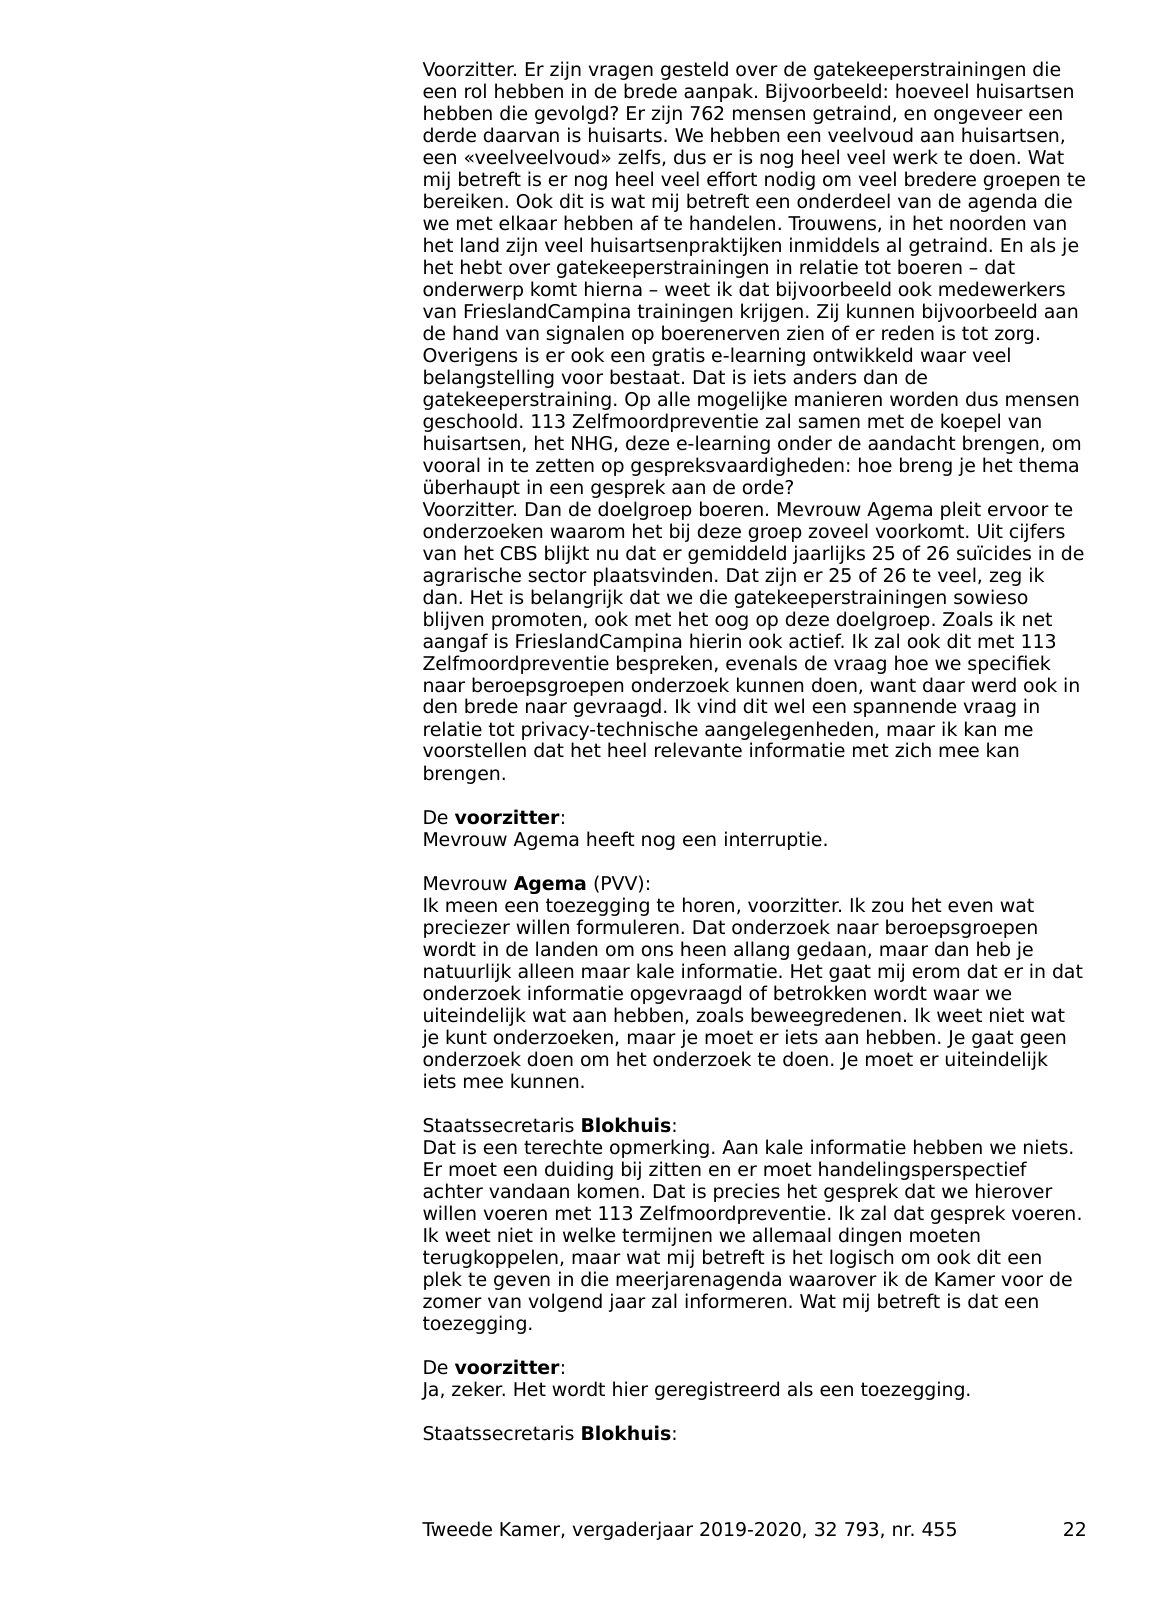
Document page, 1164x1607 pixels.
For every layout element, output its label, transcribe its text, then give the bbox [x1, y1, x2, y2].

text Mevrouw Agema heeft nog een interruptie. [422, 828, 1087, 851]
text De voorzitter: [422, 807, 1087, 828]
text Staatssecretaris Blokhuis: [422, 1115, 1087, 1137]
text Mevrouw Agema (PVV): [422, 873, 1087, 895]
text Ik meen een toezegging te horen, voorzitter. Ik zou het even wat preciezer willen formuleren. Dat onderzoek naar beroepsgroepen wordt in de landen om ons heen allang gedaan, maar dan heb je natuurlijk alleen maar kale informatie. Het gaat mij erom dat er in dat onderzoek informatie opgevraagd of betrokken wordt waar we uiteindelijk wat aan hebben, zoals beweegredenen. Ik weet niet wat je kunt onderzoeken, maar je moet er iets aan hebben. Je gaat geen onderzoek doen om het onderzoek te doen. Je moet er uiteindelijk iets mee kunnen. [422, 895, 1087, 1092]
text Overigens is er ook een gratis e-learning ontwikkeld waar veel belangstelling voor bestaat. Dat is iets anders dan de gatekeeperstraining. Op alle mogelijke manieren worden dus mensen geschoold. 113 Zelfmoordpreventie zal samen met de koepel van huisartsen, het NHG, deze e-learning onder de aandacht brengen, om vooral in te zetten op gespreksvaardigheden: hoe breng je het thema überhaupt in een gesprek aan de orde? [422, 345, 1087, 499]
text De voorzitter: [422, 1357, 1087, 1379]
text Voorzitter. Dan de doelgroep boeren. Mevrouw Agema pleit ervoor te onderzoeken waarom het bij deze groep zoveel voorkomt. Uit cijfers van het CBS blijkt nu dat er gemiddeld jaarlijks 25 of 26 suïcides in de agrarische sector plaatsvinden. Dat zijn er 25 of 26 te veel, zeg ik dan. Het is belangrijk dat we die gatekeeperstrainingen sowieso blijven promoten, ook met het oog op deze doelgroep. Zoals ik net aangaf is FrieslandCampina hierin ook actief. Ik zal ook dit met 113 Zelfmoordpreventie bespreken, evenals de vraag hoe we specifiek naar beroepsgroepen onderzoek kunnen doen, want daar werd ook in den brede naar gevraagd. Ik vind dit wel een spannende vraag in relatie tot privacy-technische aangelegenheden, maar ik kan me voorstellen dat het heel relevante informatie met zich mee kan brengen. [422, 499, 1087, 784]
text Staatssecretaris Blokhuis: [422, 1423, 1087, 1445]
text Voorzitter. Er zijn vragen gesteld over de gatekeeperstrainingen die een rol hebben in de brede aanpak. Bijvoorbeeld: hoeveel huisartsen hebben die gevolgd? Er zijn 762 mensen getraind, en ongeveer een derde daarvan is huisarts. We hebben een veelvoud aan huisartsen, een «veelveelvoud» zelfs, dus er is nog heel veel werk te doen. Wat mij betreft is er nog heel veel effort nodig om veel bredere groepen te bereiken. Ook dit is wat mij betreft een onderdeel van de agenda die we met elkaar hebben af te handelen. Trouwens, in het noorden van het land zijn veel huisartsenpraktijken inmiddels al getraind. En als je het hebt over gatekeeperstrainingen in relatie tot boeren – dat onderwerp komt hierna – weet ik dat bijvoorbeeld ook medewerkers van FrieslandCampina trainingen krijgen. Zij kunnen bijvoorbeeld aan de hand van signalen op boerenerven zien of er reden is tot zorg. [422, 59, 1087, 345]
text Ja, zeker. Het wordt hier geregistreerd als een toezegging. [422, 1379, 1087, 1401]
text Dat is een terechte opmerking. Aan kale informatie hebben we niets. Er moet een duiding bij zitten en er moet handelingsperspectief achter vandaan komen. Dat is precies het gesprek dat we hierover willen voeren met 113 Zelfmoordpreventie. Ik zal dat gesprek voeren. Ik weet niet in welke termijnen we allemaal dingen moeten terugkoppelen, maar wat mij betreft is het logisch om ook dit een plek te geven in die meerjarenagenda waarover ik de Kamer voor de zomer van volgend jaar zal informeren. Wat mij betreft is dat een toezegging. [422, 1137, 1087, 1334]
